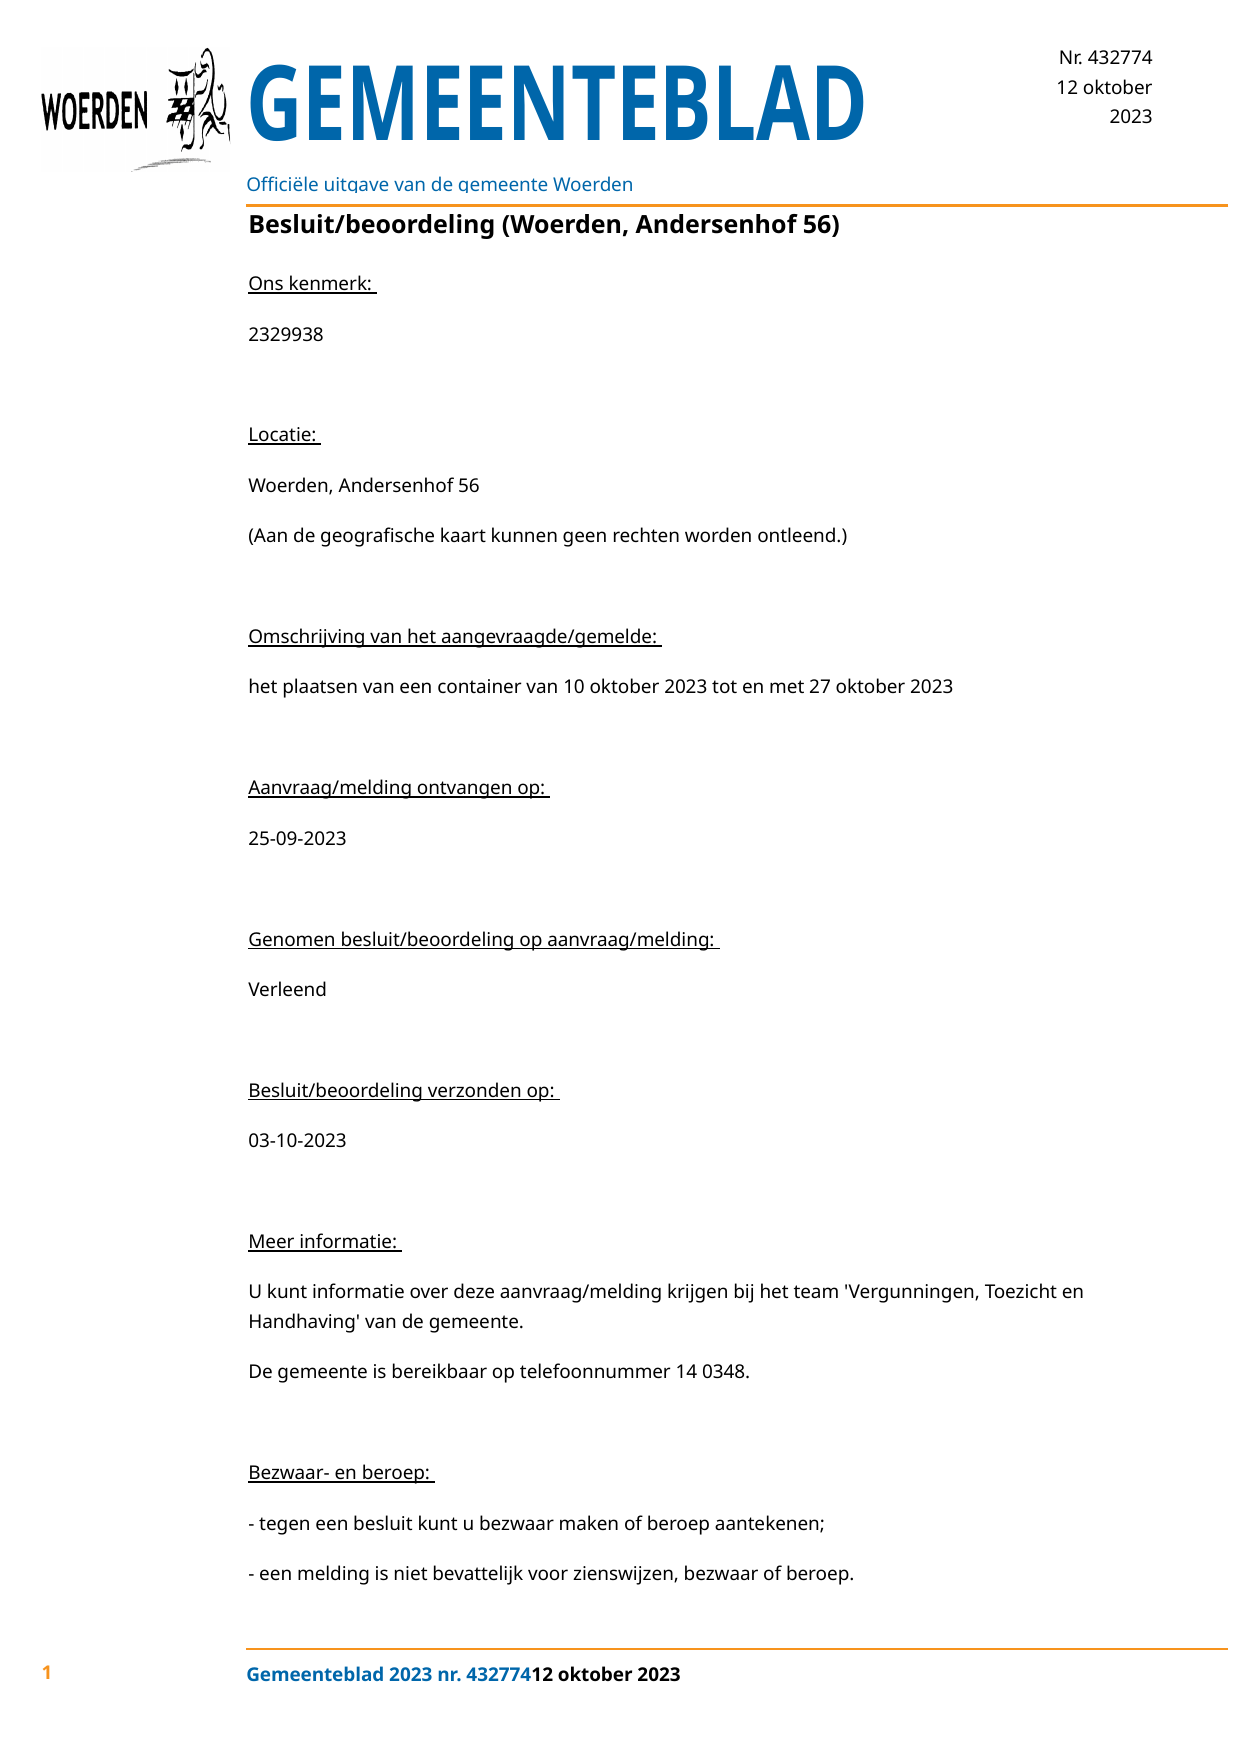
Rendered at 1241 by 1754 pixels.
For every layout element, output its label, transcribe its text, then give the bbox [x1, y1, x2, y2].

text - tegen een besluit kunt u bezwaar maken of beroep aantekenen; [248, 1510, 1152, 1536]
text (Aan de geografische kaart kunnen geen rechten worden ontleend.) [248, 522, 1152, 548]
text Locatie: [248, 422, 1152, 447]
text Genomen besluit/beoordeling op aanvraag/melding: [248, 926, 1152, 951]
text De gemeente is bereikbaar op telefoonnummer 14 0348. [248, 1359, 1152, 1384]
text 03-10-2023 [248, 1127, 1152, 1153]
text Besluit/beoordeling verzonden op: [248, 1077, 1152, 1103]
text - een melding is niet bevattelijk voor zienswijzen, bezwaar of beroep. [248, 1560, 1152, 1586]
text 25-09-2023 [248, 825, 1152, 851]
text Meer informatie: [248, 1228, 1152, 1254]
text Besluit/beoordeling (Woerden, Andersenhof 56) [248, 207, 1152, 241]
text Bezwaar- en beroep: [248, 1459, 1152, 1485]
text het plaatsen van een container van 10 oktober 2023 tot en met 27 oktober 2023 [248, 674, 1152, 699]
text Woerden, Andersenhof 56 [248, 472, 1152, 498]
text Omschrijving van het aangevraagde/gemelde: [248, 623, 1152, 649]
text 2329938 [248, 321, 1152, 346]
text U kunt informatie over deze aanvraag/melding krijgen bij het team 'Vergunningen, Toezicht en Handhaving' van de gemeente. [248, 1279, 1152, 1334]
text Verleend [248, 976, 1152, 1002]
text Ons kenmerk: [248, 270, 1152, 296]
text Aanvraag/melding ontvangen op: [248, 774, 1152, 800]
picture [41, 47, 231, 172]
